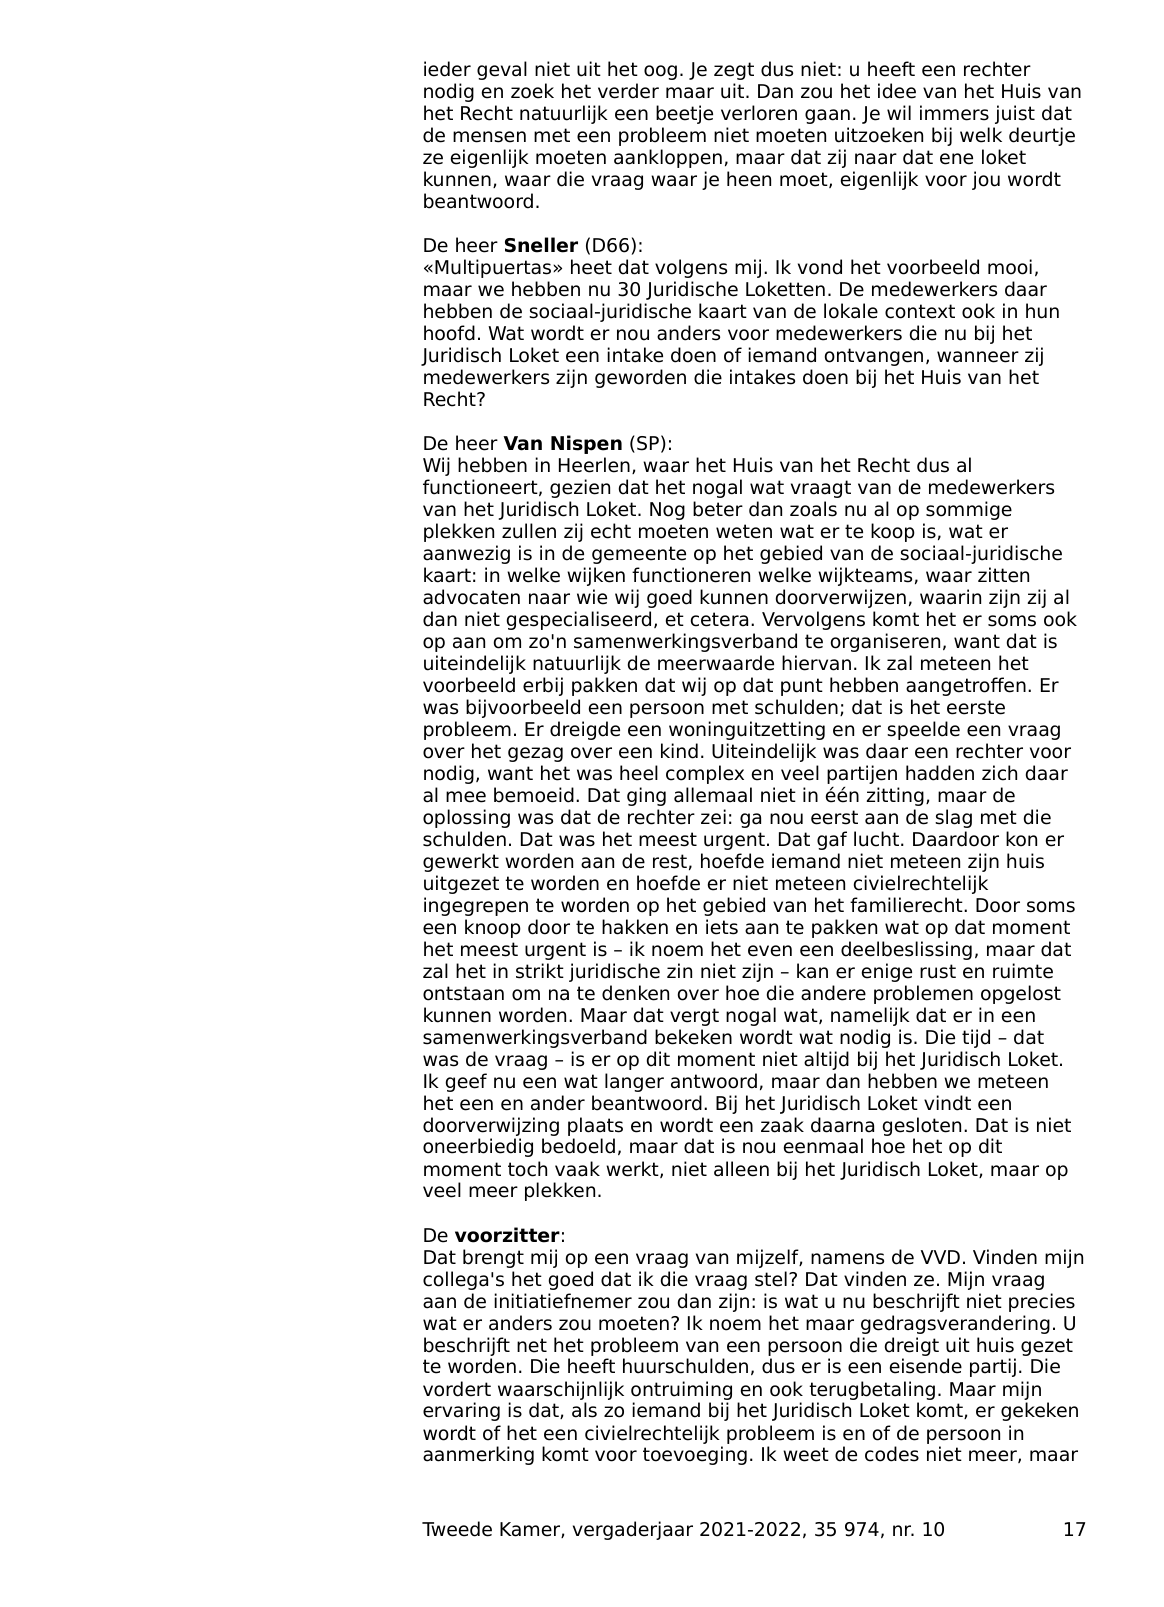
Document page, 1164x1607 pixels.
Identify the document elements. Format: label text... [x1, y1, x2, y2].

text De heer Sneller (D66): [422, 235, 1087, 257]
text ieder geval niet uit het oog. Je zegt dus niet: u heeft een rechter nodig en zoek het verder maar uit. Dan zou het idee van het Huis van het Recht natuurlijk een beetje verloren gaan. Je wil immers juist dat de mensen met een probleem niet moeten uitzoeken bij welk deurtje ze eigenlijk moeten aankloppen, maar dat zij naar dat ene loket kunnen, waar die vraag waar je heen moet, eigenlijk voor jou wordt beantwoord. [422, 59, 1087, 213]
text De heer Van Nispen (SP): [422, 433, 1087, 455]
text De voorzitter: [422, 1224, 1087, 1247]
text Dat brengt mij op een vraag van mijzelf, namens de VVD. Vinden mijn collega's het goed dat ik die vraag stel? Dat vinden ze. Mijn vraag aan de initiatiefnemer zou dan zijn: is wat u nu beschrijft niet precies wat er anders zou moeten? Ik noem het maar gedragsverandering. U beschrijft net het probleem van een persoon die dreigt uit huis gezet te worden. Die heeft huurschulden, dus er is een eisende partij. Die vordert waarschijnlijk ontruiming en ook terugbetaling. Maar mijn ervaring is dat, als zo iemand bij het Juridisch Loket komt, er gekeken wordt of het een civielrechtelijk probleem is en of de persoon in aanmerking komt voor toevoeging. Ik weet de codes niet meer, maar [422, 1247, 1087, 1466]
text «Multipuertas» heet dat volgens mij. Ik vond het voorbeeld mooi, maar we hebben nu 30 Juridische Loketten. De medewerkers daar hebben de sociaal-juridische kaart van de lokale context ook in hun hoofd. Wat wordt er nou anders voor medewerkers die nu bij het Juridisch Loket een intake doen of iemand ontvangen, wanneer zij medewerkers zijn geworden die intakes doen bij het Huis van het Recht? [422, 257, 1087, 411]
text Wij hebben in Heerlen, waar het Huis van het Recht dus al functioneert, gezien dat het nogal wat vraagt van de medewerkers van het Juridisch Loket. Nog beter dan zoals nu al op sommige plekken zullen zij echt moeten weten wat er te koop is, wat er aanwezig is in de gemeente op het gebied van de sociaal-juridische kaart: in welke wijken functioneren welke wijkteams, waar zitten advocaten naar wie wij goed kunnen doorverwijzen, waarin zijn zij al dan niet gespecialiseerd, et cetera. Vervolgens komt het er soms ook op aan om zo'n samenwerkingsverband te organiseren, want dat is uiteindelijk natuurlijk de meerwaarde hiervan. Ik zal meteen het voorbeeld erbij pakken dat wij op dat punt hebben aangetroffen. Er was bijvoorbeeld een persoon met schulden; dat is het eerste probleem. Er dreigde een woninguitzetting en er speelde een vraag over het gezag over een kind. Uiteindelijk was daar een rechter voor nodig, want het was heel complex en veel partijen hadden zich daar al mee bemoeid. Dat ging allemaal niet in één zitting, maar de oplossing was dat de rechter zei: ga nou eerst aan de slag met die schulden. Dat was het meest urgent. Dat gaf lucht. Daardoor kon er gewerkt worden aan de rest, hoefde iemand niet meteen zijn huis uitgezet te worden en hoefde er niet meteen civielrechtelijk ingegrepen te worden op het gebied van het familierecht. Door soms een knoop door te hakken en iets aan te pakken wat op dat moment het meest urgent is – ik noem het even een deelbeslissing, maar dat zal het in strikt juridische zin niet zijn – kan er enige rust en ruimte ontstaan om na te denken over hoe die andere problemen opgelost kunnen worden. Maar dat vergt nogal wat, namelijk dat er in een samenwerkingsverband bekeken wordt wat nodig is. Die tijd – dat was de vraag – is er op dit moment niet altijd bij het Juridisch Loket. Ik geef nu een wat langer antwoord, maar dan hebben we meteen het een en ander beantwoord. Bij het Juridisch Loket vindt een doorverwijzing plaats en wordt een zaak daarna gesloten. Dat is niet oneerbiedig bedoeld, maar dat is nou eenmaal hoe het op dit moment toch vaak werkt, niet alleen bij het Juridisch Loket, maar op veel meer plekken. [422, 455, 1087, 1202]
